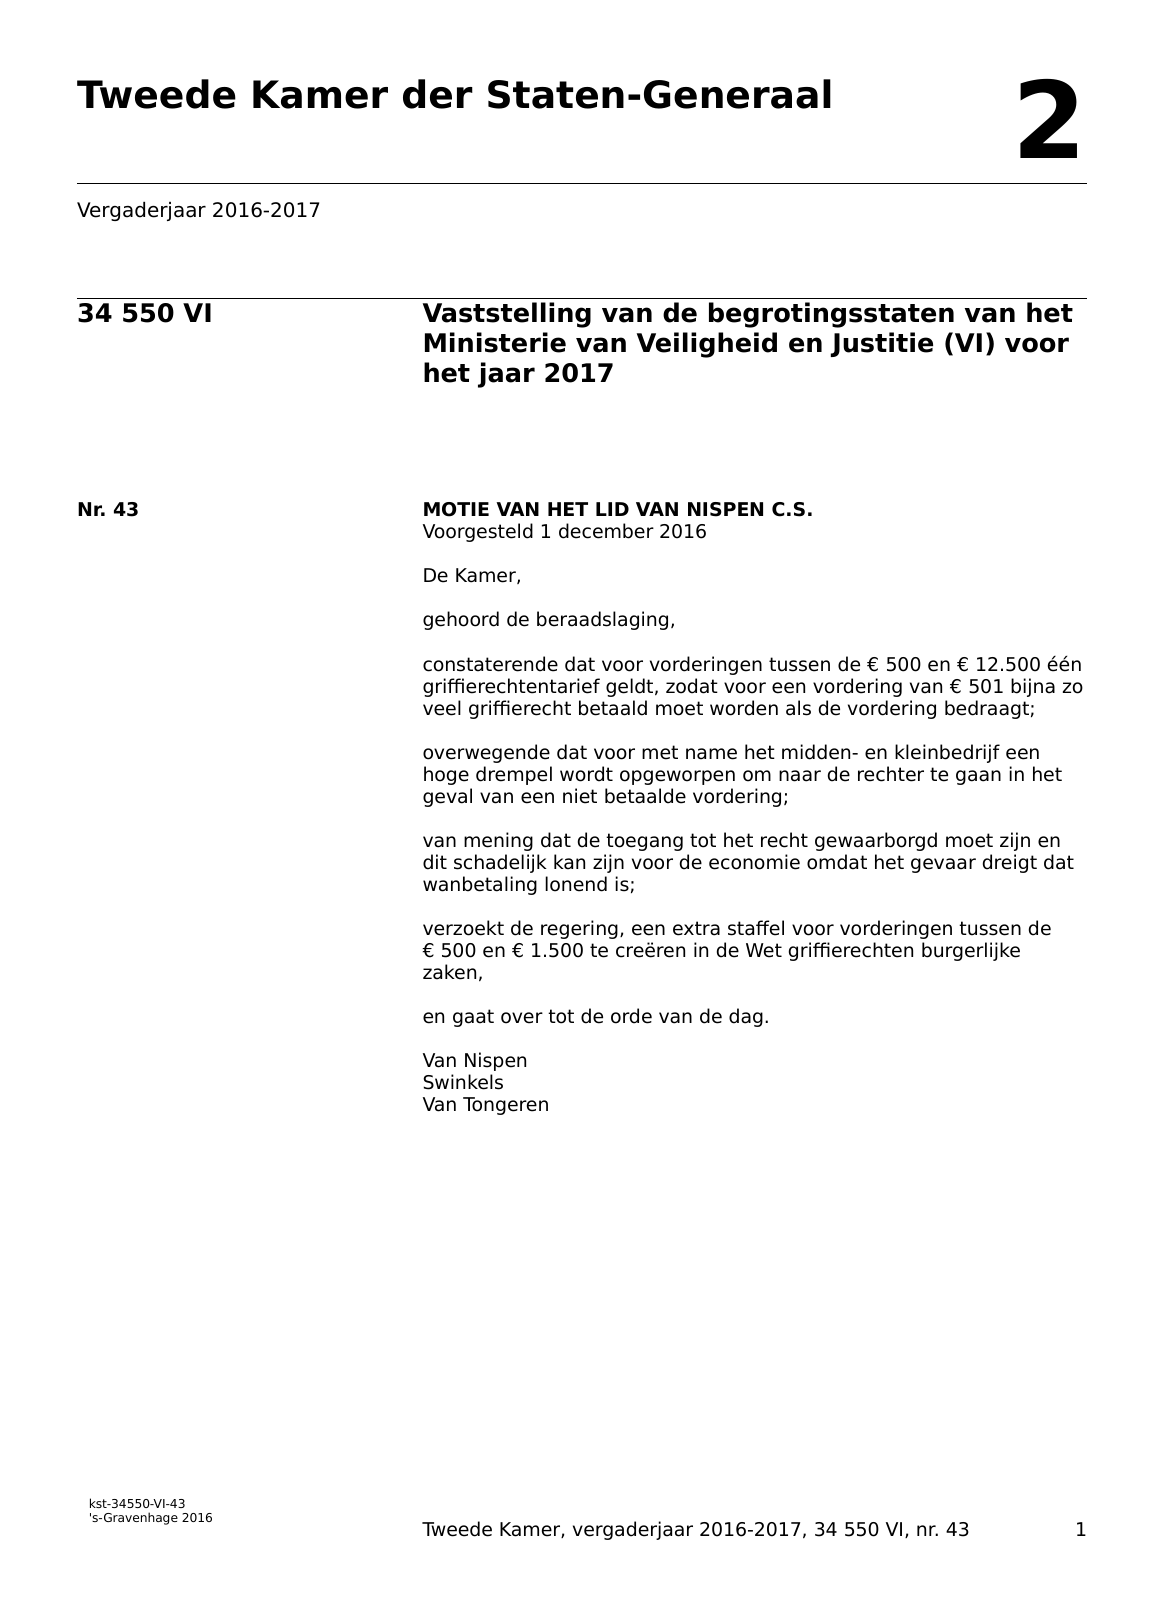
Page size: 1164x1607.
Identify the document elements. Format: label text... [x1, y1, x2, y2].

table_header Tweede Kamer der Staten-Generaal [77, 59, 886, 183]
subtitle 34 550 VI Vaststelling van de begrotingsstaten van het Ministerie van Veiligheid en Justitie (VI) voor het jaar 2017 [77, 299, 1087, 388]
table_cell Vergaderjaar 2016-2017 [77, 184, 1087, 298]
text constaterende dat voor vorderingen tussen de € 500 en € 12.500 één griffierechtentarief geldt, zodat voor een vordering van € 501 bijna zo veel griffierecht betaald moet worden als de vordering bedraagt; [422, 653, 1087, 719]
text verzoekt de regering, een extra staffel voor vorderingen tussen de € 500 en € 1.500 te creëren in de Wet griffierechten burgerlijke zaken, [422, 918, 1087, 984]
table_header 2 [886, 59, 1087, 183]
text van mening dat de toegang tot het recht gewaarborgd moet zijn en dit schadelijk kan zijn voor de economie omdat het gevaar dreigt dat wanbetaling lonend is; [422, 830, 1087, 896]
text Swinkels [422, 1072, 1087, 1094]
text De Kamer, [422, 565, 1087, 587]
text Van Tongeren [422, 1094, 1087, 1116]
text kst-34550-VI-43 [88, 1497, 323, 1511]
text en gaat over tot de orde van de dag. [422, 1006, 1087, 1028]
text 's-Gravenhage 2016 [88, 1511, 323, 1525]
text Voorgesteld 1 december 2016 [422, 521, 1087, 543]
text Van Nispen [422, 1050, 1087, 1072]
text gehoord de beraadslaging, [422, 609, 1087, 631]
subtitle Nr. 43 MOTIE VAN HET LID VAN NISPEN C.S. [77, 499, 1087, 521]
text overwegende dat voor met name het midden- en kleinbedrijf een hoge drempel wordt opgeworpen om naar de rechter te gaan in het geval van een niet betaalde vordering; [422, 742, 1087, 808]
